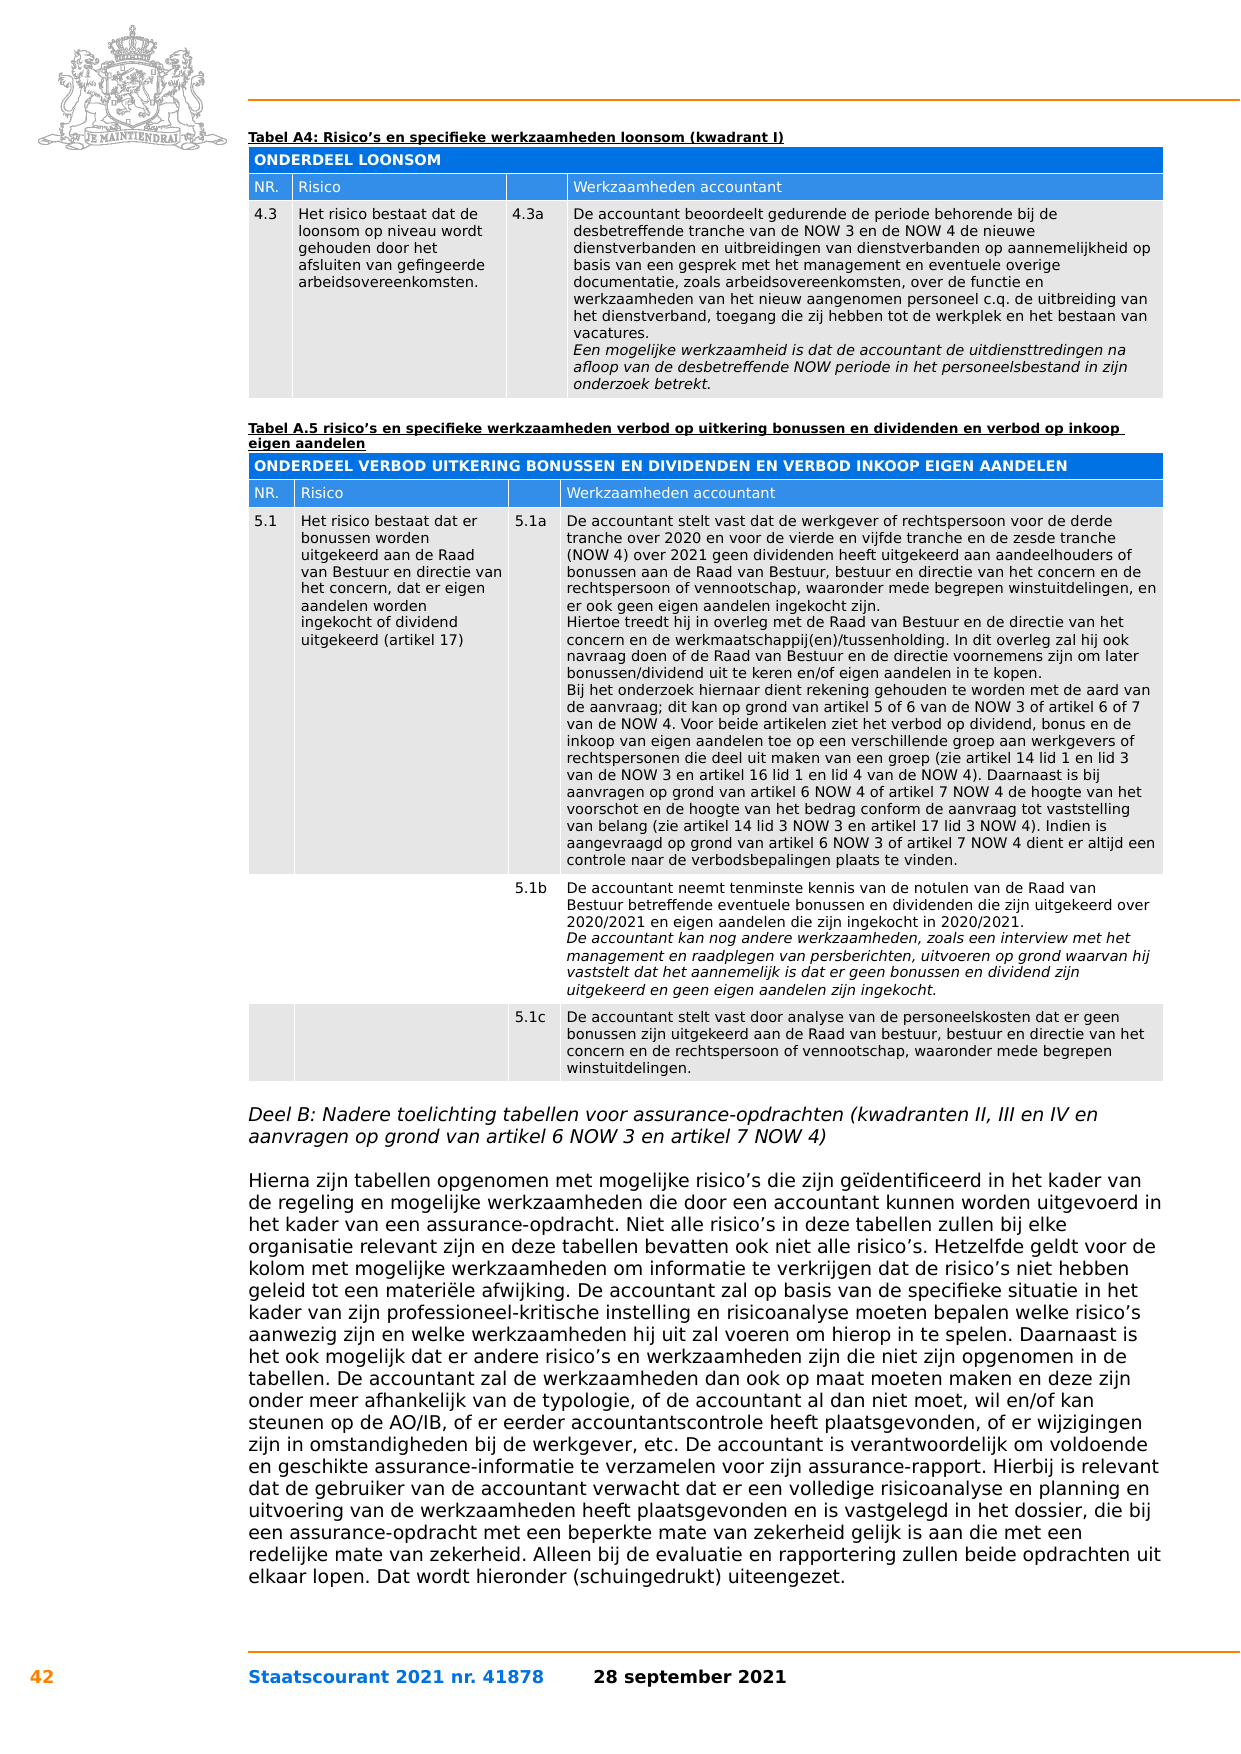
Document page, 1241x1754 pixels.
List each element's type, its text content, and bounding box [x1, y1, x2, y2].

table_cell Werkzaamheden accountant [561, 480, 1163, 507]
subtitle Deel B: Nadere toelichting tabellen voor assurance-opdrachten (kwadranten II, III en IV en aanvragen op grond van artikel 6 NOW 3 en artikel 7 NOW 4) [248, 1104, 1163, 1148]
table_cell De accountant stelt vast dat de werkgever of rechtspersoon voor de derde tranche over 2020 en voor de vierde en vijfde tranche en de zesde tranche (NOW 4) over 2021 geen dividenden heeft uitgekeerd aan aandeelhouders of bonussen aan de Raad van Bestuur, bestuur en directie van het concern en de rechtspersoon of vennootschap, waaronder mede begrepen winstuitdelingen, en er ook geen eigen aandelen ingekocht zijn. Hiertoe treedt hij in overleg met de Raad van Bestuur en de directie van het concern en de werkmaatschappij(en)/tussenholding. In dit overleg zal hij ook navraag doen of de Raad van Bestuur en de directie voornemens zijn om later bonussen/dividend uit te keren en/of eigen aandelen in te kopen. Bij het onderzoek hiernaar dient rekening gehouden te worden met de aard van de aanvraag; dit kan op grond van artikel 5 of 6 van de NOW 3 of artikel 6 of 7 van de NOW 4. Voor beide artikelen ziet het verbod op dividend, bonus en de inkoop van eigen aandelen toe op een verschillende groep aan werkgevers of rechtspersonen die deel uit maken van een groep (zie artikel 14 lid 1 en lid 3 van de NOW 3 en artikel 16 lid 1 en lid 4 van de NOW 4). Daarnaast is bij aanvragen op grond van artikel 6 NOW 4 of artikel 7 NOW 4 de hoogte van het voorschot en de hoogte van het bedrag conform de aanvraag tot vaststelling van belang (zie artikel 14 lid 3 NOW 3 en artikel 17 lid 3 NOW 4). Indien is aangevraagd op grond van artikel 6 NOW 3 of artikel 7 NOW 4 dient er altijd een controle naar de verbodsbepalingen plaats te vinden. [561, 508, 1163, 874]
table_cell ONDERDEEL VERBOD UITKERING BONUSSEN EN DIVIDENDEN EN VERBOD INKOOP EIGEN AANDELEN [249, 453, 1163, 479]
table_cell [295, 875, 508, 1003]
table_cell Risico [293, 174, 506, 200]
table_cell [295, 1004, 508, 1081]
table_cell 5.1b [509, 875, 560, 1003]
text Hierna zijn tabellen opgenomen met mogelijke risico’s die zijn geïdentificeerd in het kader van de regeling en mogelijke werkzaamheden die door een accountant kunnen worden uitgevoerd in het kader van een assurance-opdracht. Niet alle risico’s in deze tabellen zullen bij elke organisatie relevant zijn en deze tabellen bevatten ook niet alle risico’s. Hetzelfde geldt voor de kolom met mogelijke werkzaamheden om informatie te verkrijgen dat de risico’s niet hebben geleid tot een materiële afwijking. De accountant zal op basis van de specifieke situatie in het kader van zijn professioneel-kritische instelling en risicoanalyse moeten bepalen welke risico’s aanwezig zijn en welke werkzaamheden hij uit zal voeren om hierop in te spelen. Daarnaast is het ook mogelijk dat er andere risico’s en werkzaamheden zijn die niet zijn opgenomen in de tabellen. De accountant zal de werkzaamheden dan ook op maat moeten maken en deze zijn onder meer afhankelijk van de typologie, of de accountant al dan niet moet, wil en/of kan steunen op de AO/IB, of er eerder accountantscontrole heeft plaatsgevonden, of er wijzigingen zijn in omstandigheden bij de werkgever, etc. De accountant is verantwoordelijk om voldoende en geschikte assurance-informatie te verzamelen voor zijn assurance-rapport. Hierbij is relevant dat de gebruiker van de accountant verwacht dat er een volledige risicoanalyse en planning en uitvoering van de werkzaamheden heeft plaatsgevonden en is vastgelegd in het dossier, die bij een assurance-opdracht met een beperkte mate van zekerheid gelijk is aan die met een redelijke mate van zekerheid. Alleen bij de evaluatie en rapportering zullen beide opdrachten uit elkaar lopen. Dat wordt hieronder (schuingedrukt) uiteengezet. [248, 1170, 1163, 1588]
table_cell Het risico bestaat dat er bonussen worden uitgekeerd aan de Raad van Bestuur en directie van het concern, dat er eigen aandelen worden ingekocht of dividend uitgekeerd (artikel 17) [295, 508, 508, 874]
table_cell De accountant stelt vast door analyse van de personeelskosten dat er geen bonussen zijn uitgekeerd aan de Raad van bestuur, bestuur en directie van het concern en de rechtspersoon of vennootschap, waaronder mede begrepen winstuitdelingen. [561, 1004, 1163, 1081]
table_cell NR. [249, 480, 294, 507]
table_cell 5.1c [509, 1004, 560, 1081]
table_cell 5.1 [249, 508, 294, 874]
table_cell [249, 1004, 294, 1081]
picture [38, 25, 227, 150]
table_cell Werkzaamheden accountant [568, 174, 1163, 200]
table_cell Het risico bestaat dat de loonsom op niveau wordt gehouden door het afsluiten van gefingeerde arbeidsovereenkomsten. [293, 201, 506, 398]
table_cell [507, 174, 567, 200]
table_cell ONDERDEEL LOONSOM [249, 147, 1163, 173]
table_cell [509, 480, 560, 507]
table_cell 4.3a [507, 201, 567, 398]
table_cell NR. [249, 174, 292, 200]
table_header Tabel A4: Risico’s en specifieke werkzaamheden loonsom (kwadrant I) [248, 130, 1163, 146]
table_cell [249, 875, 294, 1003]
table_header Tabel A.5 risico’s en specifieke werkzaamheden verbod op uitkering bonussen en dividenden en verbod op inkoop eigen aandelen [248, 421, 1163, 452]
table_cell 4.3 [249, 201, 292, 398]
table_cell 5.1a [509, 508, 560, 874]
table_cell De accountant beoordeelt gedurende de periode behorende bij de desbetreffende tranche van de NOW 3 en de NOW 4 de nieuwe dienstverbanden en uitbreidingen van dienstverbanden op aannemelijkheid op basis van een gesprek met het management en eventuele overige documentatie, zoals arbeidsovereenkomsten, over de functie en werkzaamheden van het nieuw aangenomen personeel c.q. de uitbreiding van het dienstverband, toegang die zij hebben tot de werkplek en het bestaan van vacatures. Een mogelijke werkzaamheid is dat de accountant de uitdiensttredingen na afloop van de desbetreffende NOW periode in het personeelsbestand in zijn onderzoek betrekt. [568, 201, 1163, 398]
table_cell Risico [295, 480, 508, 507]
table_cell De accountant neemt tenminste kennis van de notulen van de Raad van Bestuur betreffende eventuele bonussen en dividenden die zijn uitgekeerd over 2020/2021 en eigen aandelen die zijn ingekocht in 2020/2021. De accountant kan nog andere werkzaamheden, zoals een interview met het management en raadplegen van persberichten, uitvoeren op grond waarvan hij vaststelt dat het aannemelijk is dat er geen bonussen en dividend zijn uitgekeerd en geen eigen aandelen zijn ingekocht. [561, 875, 1163, 1003]
